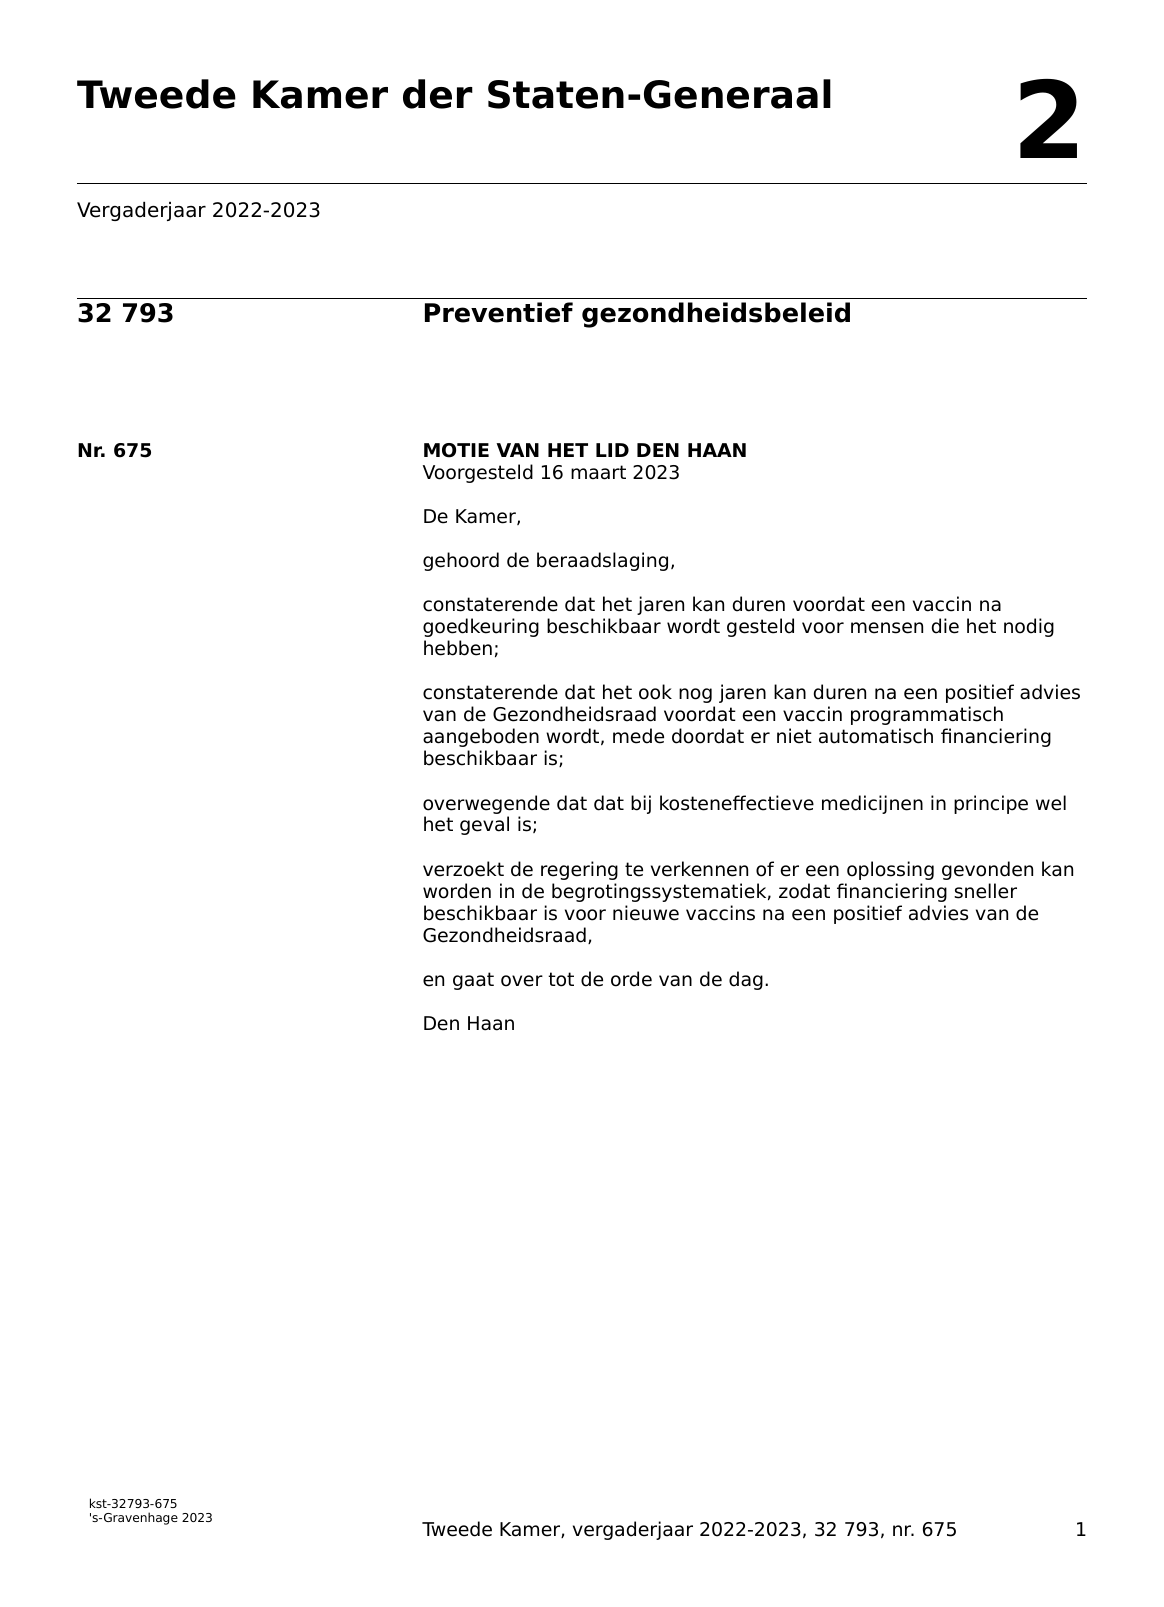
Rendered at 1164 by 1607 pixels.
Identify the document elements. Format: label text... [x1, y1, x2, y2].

text Voorgesteld 16 maart 2023 [422, 462, 1087, 484]
text De Kamer, [422, 506, 1087, 528]
table_header 2 [886, 59, 1087, 183]
subtitle 32 793 Preventief gezondheidsbeleid [77, 299, 1087, 329]
table_cell Vergaderjaar 2022-2023 [77, 184, 1087, 298]
subtitle Nr. 675 MOTIE VAN HET LID DEN HAAN [77, 440, 1087, 462]
text overwegende dat dat bij kosteneffectieve medicijnen in principe wel het geval is; [422, 792, 1087, 836]
text verzoekt de regering te verkennen of er een oplossing gevonden kan worden in de begrotingssystematiek, zodat financiering sneller beschikbaar is voor nieuwe vaccins na een positief advies van de Gezondheidsraad, [422, 858, 1087, 946]
text constaterende dat het ook nog jaren kan duren na een positief advies van de Gezondheidsraad voordat een vaccin programmatisch aangeboden wordt, mede doordat er niet automatisch financiering beschikbaar is; [422, 682, 1087, 770]
text kst-32793-675 [88, 1497, 323, 1511]
text Den Haan [422, 1013, 1087, 1035]
text en gaat over tot de orde van de dag. [422, 969, 1087, 991]
text gehoord de beraadslaging, [422, 550, 1087, 572]
text constaterende dat het jaren kan duren voordat een vaccin na goedkeuring beschikbaar wordt gesteld voor mensen die het nodig hebben; [422, 594, 1087, 660]
text 's-Gravenhage 2023 [88, 1511, 323, 1525]
table_header Tweede Kamer der Staten-Generaal [77, 59, 886, 183]
